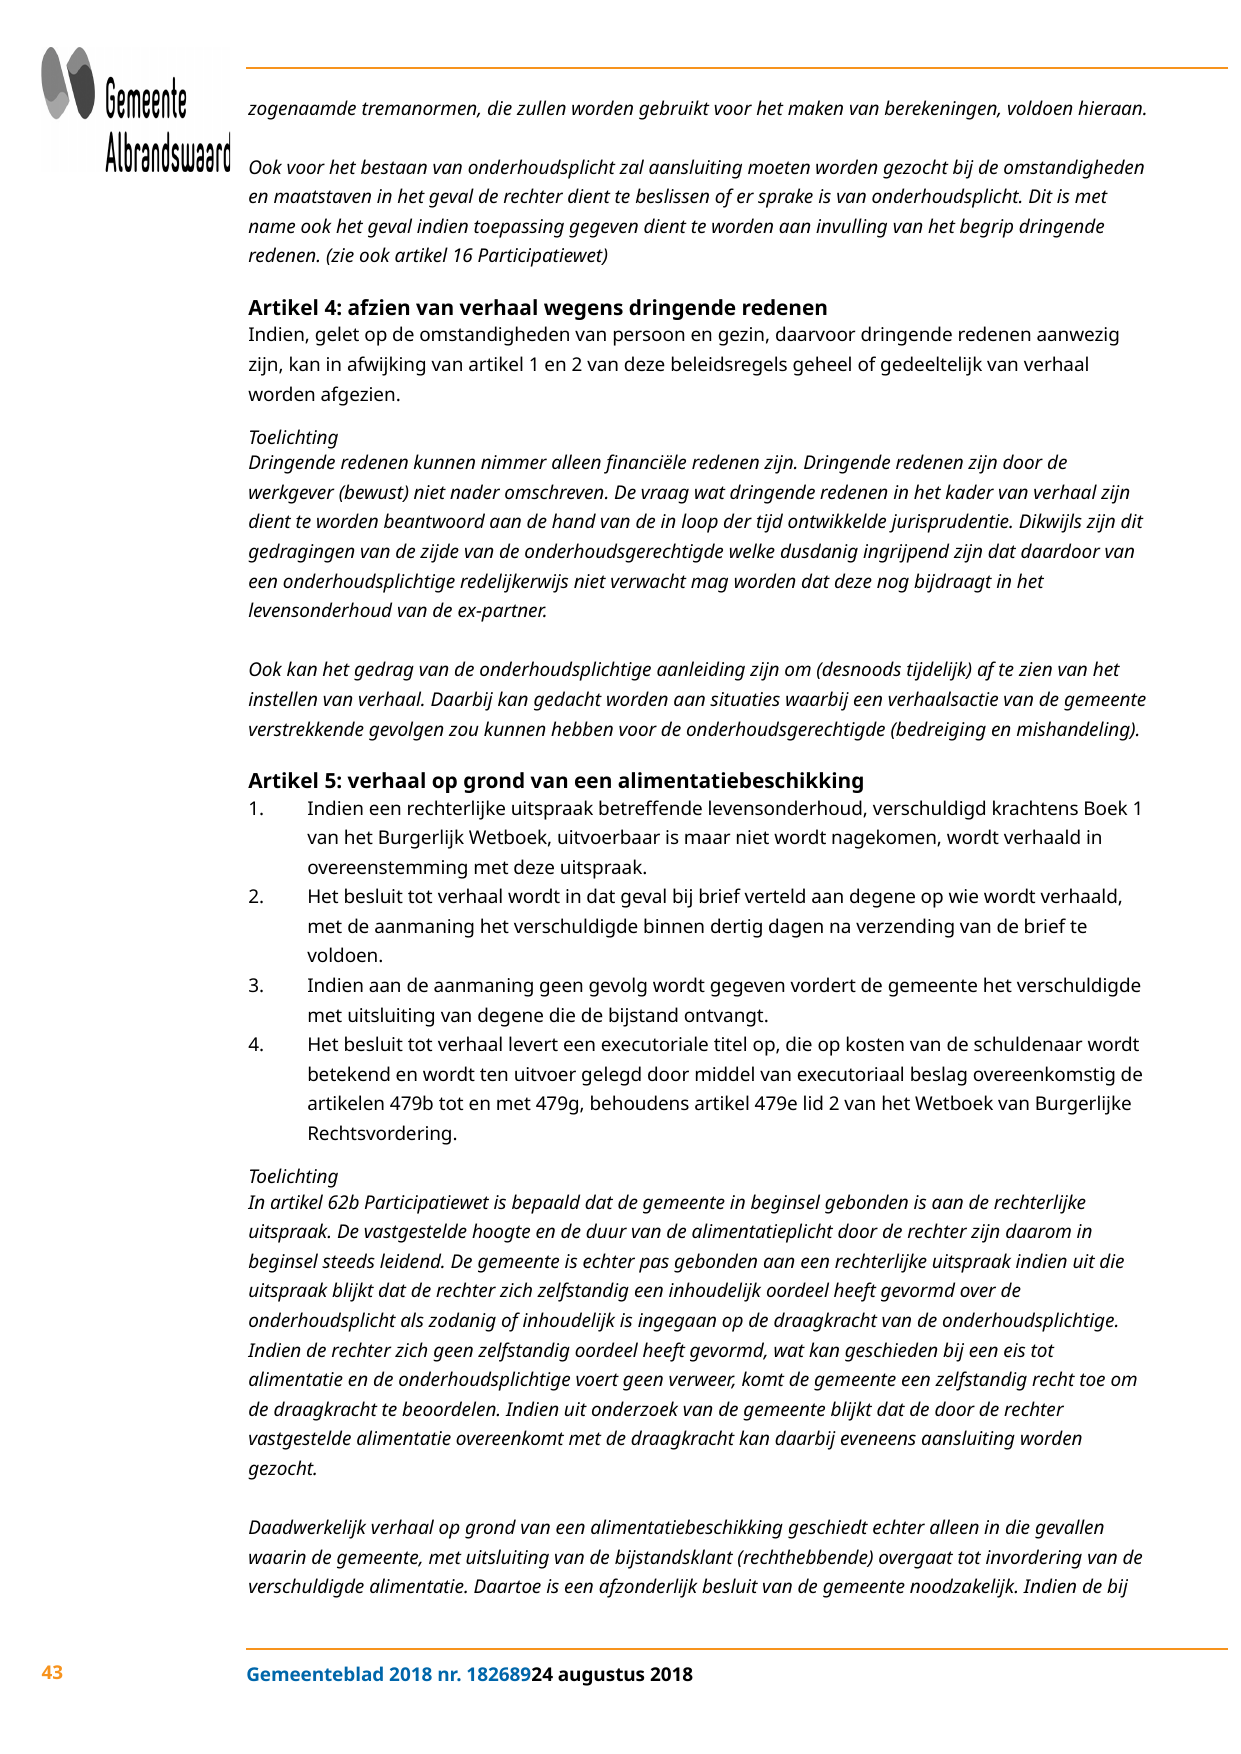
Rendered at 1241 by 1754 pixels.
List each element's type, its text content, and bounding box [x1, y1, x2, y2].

text Artikel 5: verhaal op grond van een alimentatiebeschikking [248, 766, 1152, 795]
text Indien, gelet op de omstandigheden van persoon en gezin, daarvoor dringende redenen aanwezig zijn, kan in afwijking van artikel 1 en 2 van deze beleidsregels geheel of gedeeltelijk van verhaal worden afgezien. [248, 322, 1152, 406]
text Daadwerkelijk verhaal op grond van een alimentatiebeschikking geschiedt echter alleen in die gevallen waarin de gemeente, met uitsluiting van de bijstandsklant (rechthebbende) overgaat tot invordering van de verschuldigde alimentatie. Daartoe is een afzonderlijk besluit van de gemeente noodzakelijk. Indien de bij [248, 1514, 1152, 1599]
text Toelichting [248, 1163, 1152, 1189]
text zogenaamde tremanormen, die zullen worden gebruikt voor het maken van berekeningen, voldoen hieraan. [248, 95, 1152, 121]
list Indien een rechterlijke uitspraak betreffende levensonderhoud, verschuldigd krachtens Boek 1 van het Burgerlijk Wetboek, uitvoerbaar is maar niet wordt nagekomen, wordt verhaald in overeenstemming met deze uitspraak. [248, 795, 1152, 879]
text In artikel 62b Participatiewet is bepaald dat de gemeente in beginsel gebonden is aan de rechterlijke uitspraak. De vastgestelde hoogte en de duur van de alimentatieplicht door de rechter zijn daarom in beginsel steeds leidend. De gemeente is echter pas gebonden aan een rechterlijke uitspraak indien uit die uitspraak blijkt dat de rechter zich zelfstandig een inhoudelijk oordeel heeft gevormd over de onderhoudsplicht als zodanig of inhoudelijk is ingegaan op de draagkracht van de onderhoudsplichtige. Indien de rechter zich geen zelfstandig oordeel heeft gevormd, wat kan geschieden bij een eis tot alimentatie en de onderhoudsplichtige voert geen verweer, komt de gemeente een zelfstandig recht toe om de draagkracht te beoordelen. Indien uit onderzoek van de gemeente blijkt dat de door de rechter vastgestelde alimentatie overeenkomt met de draagkracht kan daarbij eveneens aansluiting worden gezocht. [248, 1189, 1152, 1481]
text Toelichting [248, 424, 1152, 449]
list Het besluit tot verhaal levert een executoriale titel op, die op kosten van de schuldenaar wordt betekend en wordt ten uitvoer gelegd door middel van executoriaal beslag overeenkomstig de artikelen 479b tot en met 479g, behoudens artikel 479e lid 2 van het Wetboek van Burgerlijke Rechtsvordering. [248, 1031, 1152, 1146]
list Het besluit tot verhaal wordt in dat geval bij brief verteld aan degene op wie wordt verhaald, met de aanmaning het verschuldigde binnen dertig dagen na verzending van de brief te voldoen. [248, 883, 1152, 968]
text Artikel 4: afzien van verhaal wegens dringende redenen [248, 293, 1152, 322]
list Indien aan de aanmaning geen gevolg wordt gegeven vordert de gemeente het verschuldigde met uitsluiting van degene die de bijstand ontvangt. [248, 972, 1152, 1027]
picture [41, 47, 231, 172]
text Dringende redenen kunnen nimmer alleen financiële redenen zijn. Dringende redenen zijn door de werkgever (bewust) niet nader omschreven. De vraag wat dringende redenen in het kader van verhaal zijn dient te worden beantwoord aan de hand van de in loop der tijd ontwikkelde jurisprudentie. Dikwijls zijn dit gedragingen van de zijde van de onderhoudsgerechtigde welke dusdanig ingrijpend zijn dat daardoor van een onderhoudsplichtige redelijkerwijs niet verwacht mag worden dat deze nog bijdraagt in het levensonderhoud van de ex-partner. [248, 449, 1152, 623]
text Ook voor het bestaan van onderhoudsplicht zal aansluiting moeten worden gezocht bij de omstandigheden en maatstaven in het geval de rechter dient te beslissen of er sprake is van onderhoudsplicht. Dit is met name ook het geval indien toepassing gegeven dient te worden aan invulling van het begrip dringende redenen. (zie ook artikel 16 Participatiewet) [248, 154, 1152, 268]
text Ook kan het gedrag van de onderhoudsplichtige aanleiding zijn om (desnoods tijdelijk) af te zien van het instellen van verhaal. Daarbij kan gedacht worden aan situaties waarbij een verhaalsactie van de gemeente verstrekkende gevolgen zou kunnen hebben voor de onderhoudsgerechtigde (bedreiging en mishandeling). [248, 657, 1152, 742]
